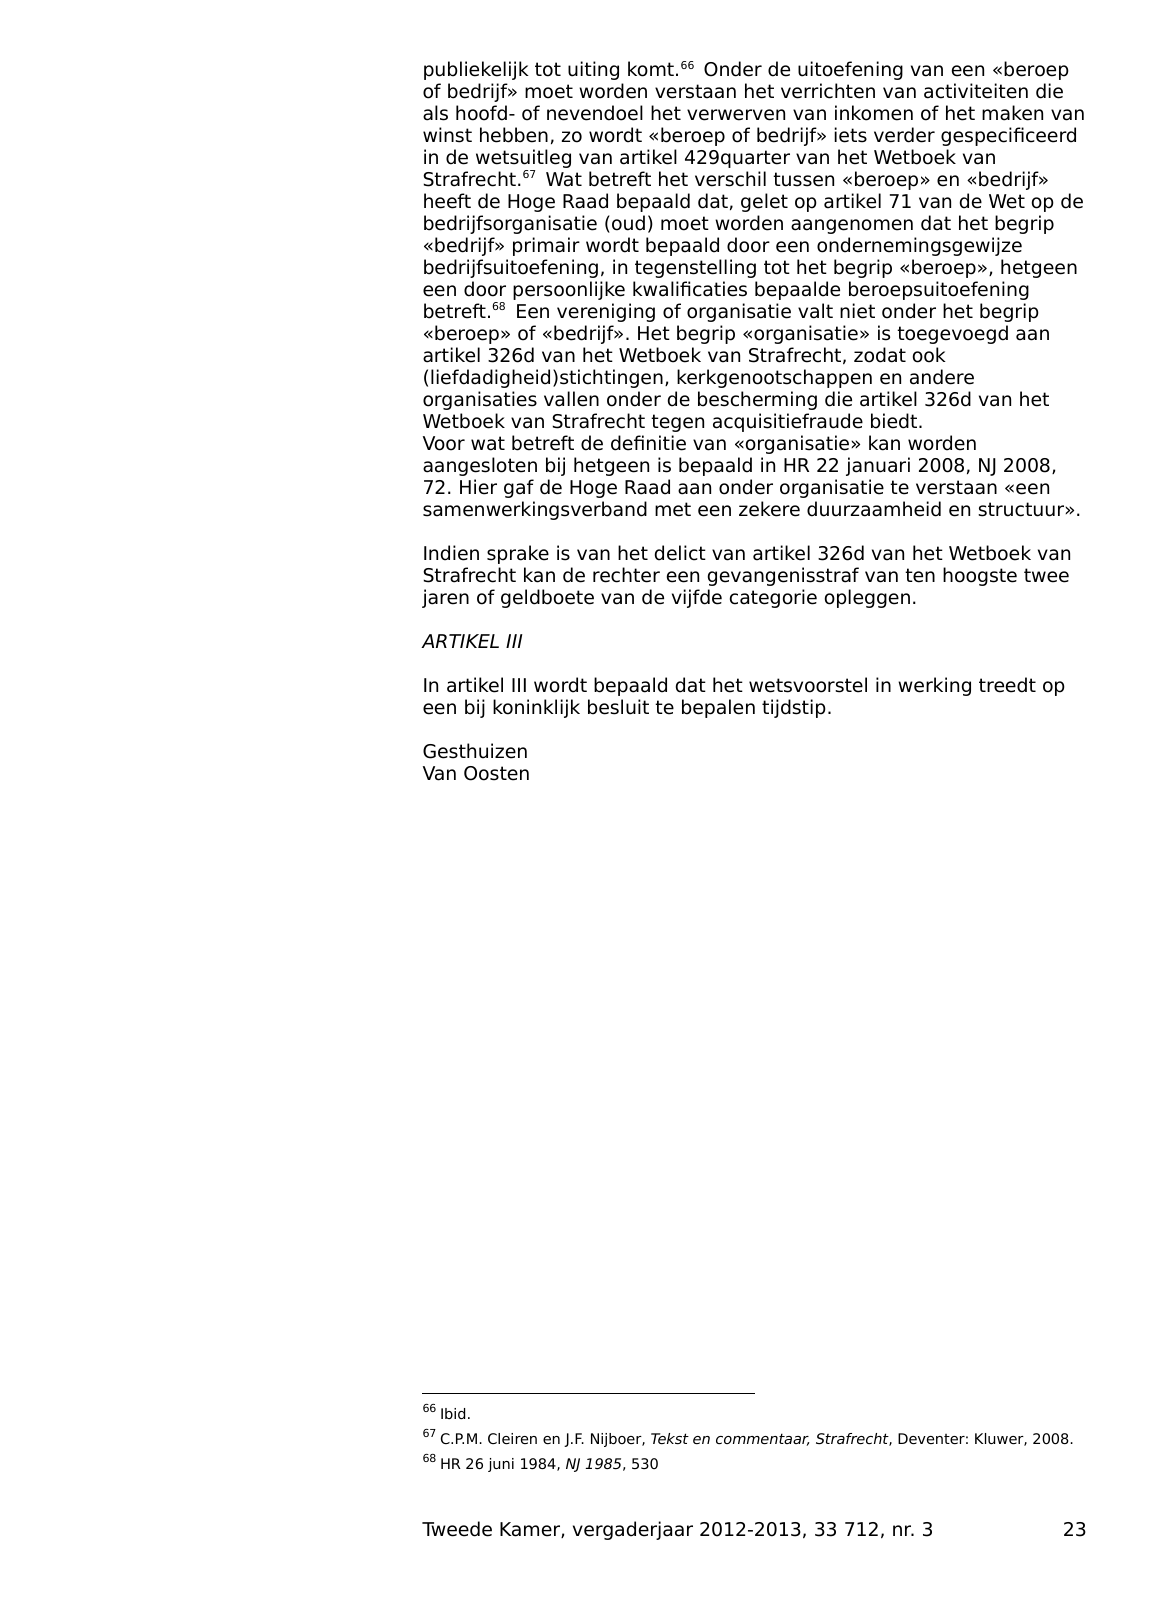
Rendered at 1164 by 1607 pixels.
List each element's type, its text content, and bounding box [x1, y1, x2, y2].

text C.P.M. Cleiren en J.F. Nijboer, Tekst en commentaar, Strafrecht, Deventer: Kluwer, 2008. [422, 1427, 1087, 1449]
text Indien sprake is van het delict van artikel 326d van het Wetboek van Strafrecht kan de rechter een gevangenisstraf van ten hoogste twee jaren of geldboete van de vijfde categorie opleggen. [422, 543, 1087, 609]
subtitle ARTIKEL III [422, 631, 1087, 653]
text Voor wat betreft de definitie van «organisatie» kan worden aangesloten bij hetgeen is bepaald in HR 22 januari 2008, NJ 2008, 72. Hier gaf de Hoge Raad aan onder organisatie te verstaan «een samenwerkingsverband met een zekere duurzaamheid en structuur». [422, 433, 1087, 521]
text Van Oosten [422, 763, 1087, 785]
text publiekelijk tot uiting komt. Onder de uitoefening van een «beroep of bedrijf» moet worden verstaan het verrichten van activiteiten die als hoofd- of nevendoel het verwerven van inkomen of het maken van winst hebben, zo wordt «beroep of bedrijf» iets verder gespecificeerd in de wetsuitleg van artikel 429quarter van het Wetboek van Strafrecht. Wat betreft het verschil tussen «beroep» en «bedrijf» heeft de Hoge Raad bepaald dat, gelet op artikel 71 van de Wet op de bedrijfsorganisatie (oud) moet worden aangenomen dat het begrip «bedrijf» primair wordt bepaald door een ondernemingsgewijze bedrijfsuitoefening, in tegenstelling tot het begrip «beroep», hetgeen een door persoonlijke kwalificaties bepaalde beroepsuitoefening betreft. Een vereniging of organisatie valt niet onder het begrip «beroep» of «bedrijf». Het begrip «organisatie» is toegevoegd aan artikel 326d van het Wetboek van Strafrecht, zodat ook (liefdadigheid)stichtingen, kerkgenootschappen en andere organisaties vallen onder de bescherming die artikel 326d van het Wetboek van Strafrecht tegen acquisitiefraude biedt. [422, 59, 1087, 433]
text In artikel III wordt bepaald dat het wetsvoorstel in werking treedt op een bij koninklijk besluit te bepalen tijdstip. [422, 675, 1087, 719]
text Ibid. [422, 1402, 1087, 1424]
text HR 26 juni 1984, NJ 1985, 530 [422, 1452, 1087, 1474]
text Gesthuizen [422, 741, 1087, 763]
